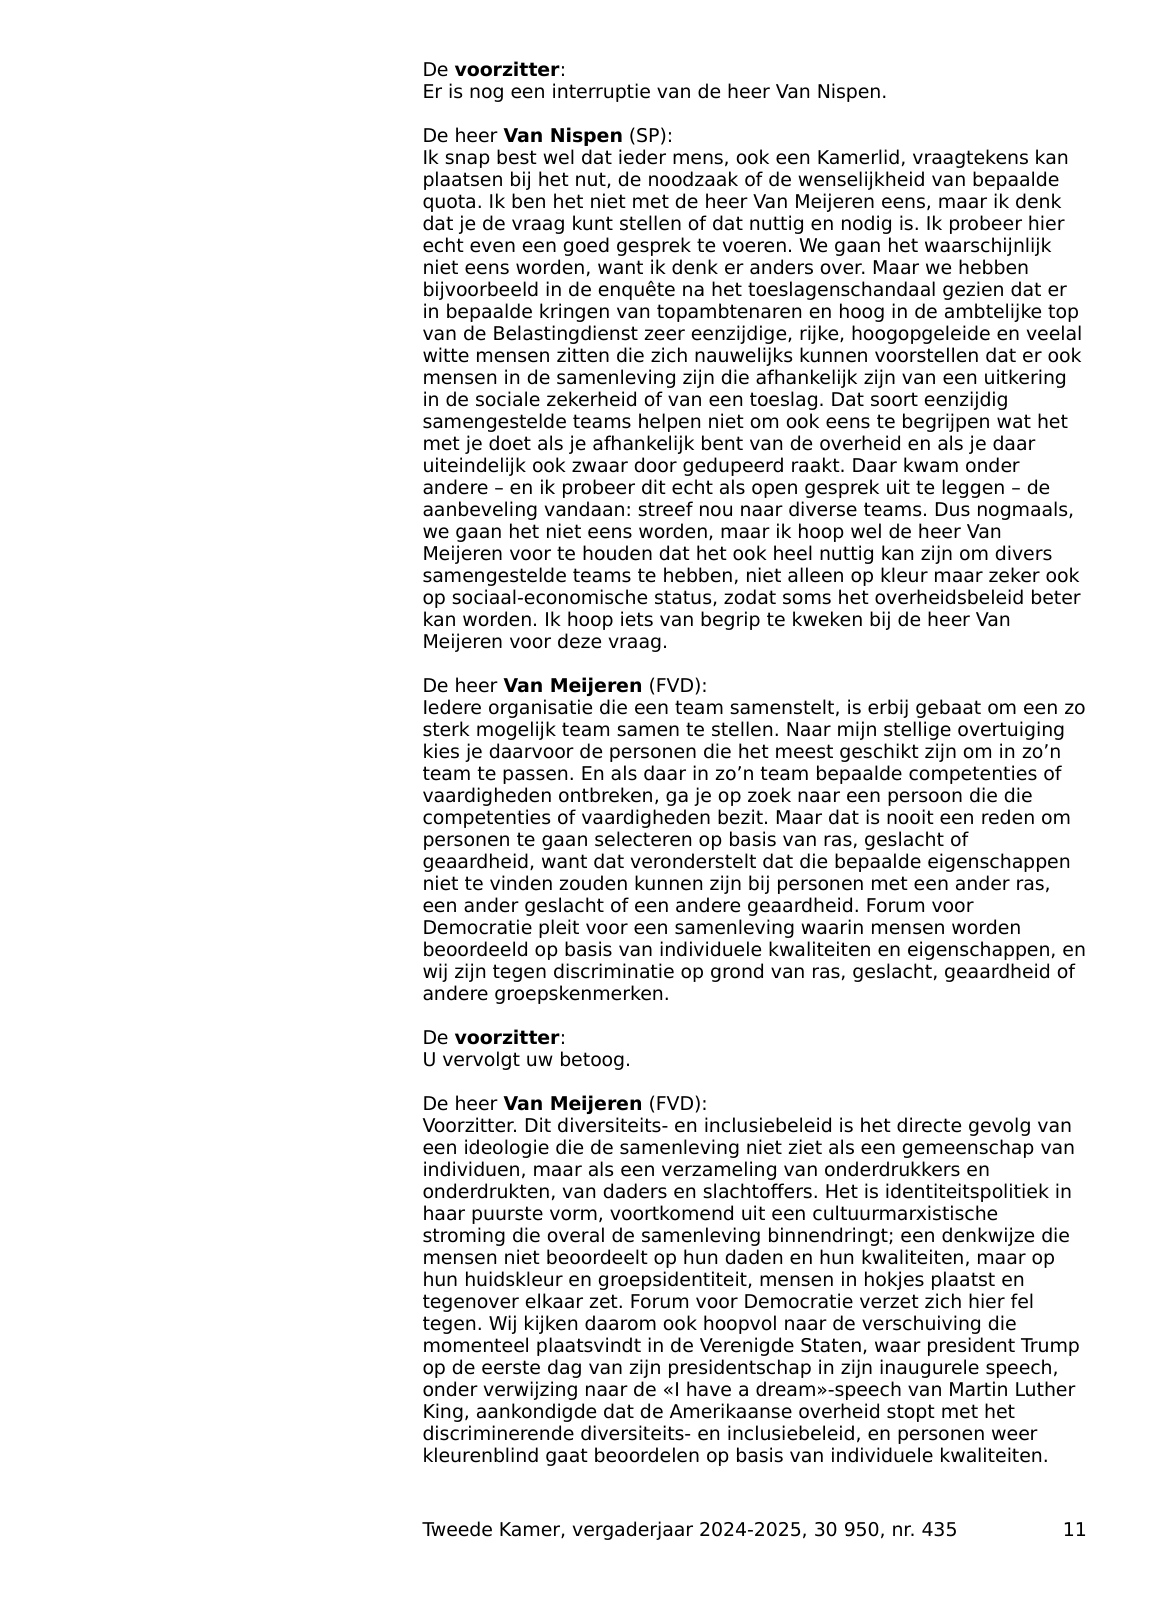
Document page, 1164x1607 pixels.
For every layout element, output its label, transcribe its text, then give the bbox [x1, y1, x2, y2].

text Er is nog een interruptie van de heer Van Nispen. [422, 81, 1087, 103]
text De heer Van Meijeren (FVD): [422, 675, 1087, 697]
text U vervolgt uw betoog. [422, 1049, 1087, 1071]
text De voorzitter: [422, 1027, 1087, 1049]
text De voorzitter: [422, 59, 1087, 81]
text Voorzitter. Dit diversiteits- en inclusiebeleid is het directe gevolg van een ideologie die de samenleving niet ziet als een gemeenschap van individuen, maar als een verzameling van onderdrukkers en onderdrukten, van daders en slachtoffers. Het is identiteitspolitiek in haar puurste vorm, voortkomend uit een cultuurmarxistische stroming die overal de samenleving binnendringt; een denkwijze die mensen niet beoordeelt op hun daden en hun kwaliteiten, maar op hun huidskleur en groepsidentiteit, mensen in hokjes plaatst en tegenover elkaar zet. Forum voor Democratie verzet zich hier fel tegen. Wij kijken daarom ook hoopvol naar de verschuiving die momenteel plaatsvindt in de Verenigde Staten, waar president Trump op de eerste dag van zijn presidentschap in zijn inaugurele speech, onder verwijzing naar de «I have a dream»-speech van Martin Luther King, aankondigde dat de Amerikaanse overheid stopt met het discriminerende diversiteits- en inclusiebeleid, en personen weer kleurenblind gaat beoordelen op basis van individuele kwaliteiten. [422, 1115, 1087, 1467]
text Ik snap best wel dat ieder mens, ook een Kamerlid, vraagtekens kan plaatsen bij het nut, de noodzaak of de wenselijkheid van bepaalde quota. Ik ben het niet met de heer Van Meijeren eens, maar ik denk dat je de vraag kunt stellen of dat nuttig en nodig is. Ik probeer hier echt even een goed gesprek te voeren. We gaan het waarschijnlijk niet eens worden, want ik denk er anders over. Maar we hebben bijvoorbeeld in de enquête na het toeslagenschandaal gezien dat er in bepaalde kringen van topambtenaren en hoog in de ambtelijke top van de Belastingdienst zeer eenzijdige, rijke, hoogopgeleide en veelal witte mensen zitten die zich nauwelijks kunnen voorstellen dat er ook mensen in de samenleving zijn die afhankelijk zijn van een uitkering in de sociale zekerheid of van een toeslag. Dat soort eenzijdig samengestelde teams helpen niet om ook eens te begrijpen wat het met je doet als je afhankelijk bent van de overheid en als je daar uiteindelijk ook zwaar door gedupeerd raakt. Daar kwam onder andere – en ik probeer dit echt als open gesprek uit te leggen – de aanbeveling vandaan: streef nou naar diverse teams. Dus nogmaals, we gaan het niet eens worden, maar ik hoop wel de heer Van Meijeren voor te houden dat het ook heel nuttig kan zijn om divers samengestelde teams te hebben, niet alleen op kleur maar zeker ook op sociaal-economische status, zodat soms het overheidsbeleid beter kan worden. Ik hoop iets van begrip te kweken bij de heer Van Meijeren voor deze vraag. [422, 147, 1087, 653]
text De heer Van Nispen (SP): [422, 125, 1087, 147]
text Iedere organisatie die een team samenstelt, is erbij gebaat om een zo sterk mogelijk team samen te stellen. Naar mijn stellige overtuiging kies je daarvoor de personen die het meest geschikt zijn om in zo’n team te passen. En als daar in zo’n team bepaalde competenties of vaardigheden ontbreken, ga je op zoek naar een persoon die die competenties of vaardigheden bezit. Maar dat is nooit een reden om personen te gaan selecteren op basis van ras, geslacht of geaardheid, want dat veronderstelt dat die bepaalde eigenschappen niet te vinden zouden kunnen zijn bij personen met een ander ras, een ander geslacht of een andere geaardheid. Forum voor Democratie pleit voor een samenleving waarin mensen worden beoordeeld op basis van individuele kwaliteiten en eigenschappen, en wij zijn tegen discriminatie op grond van ras, geslacht, geaardheid of andere groepskenmerken. [422, 697, 1087, 1004]
text De heer Van Meijeren (FVD): [422, 1093, 1087, 1115]
